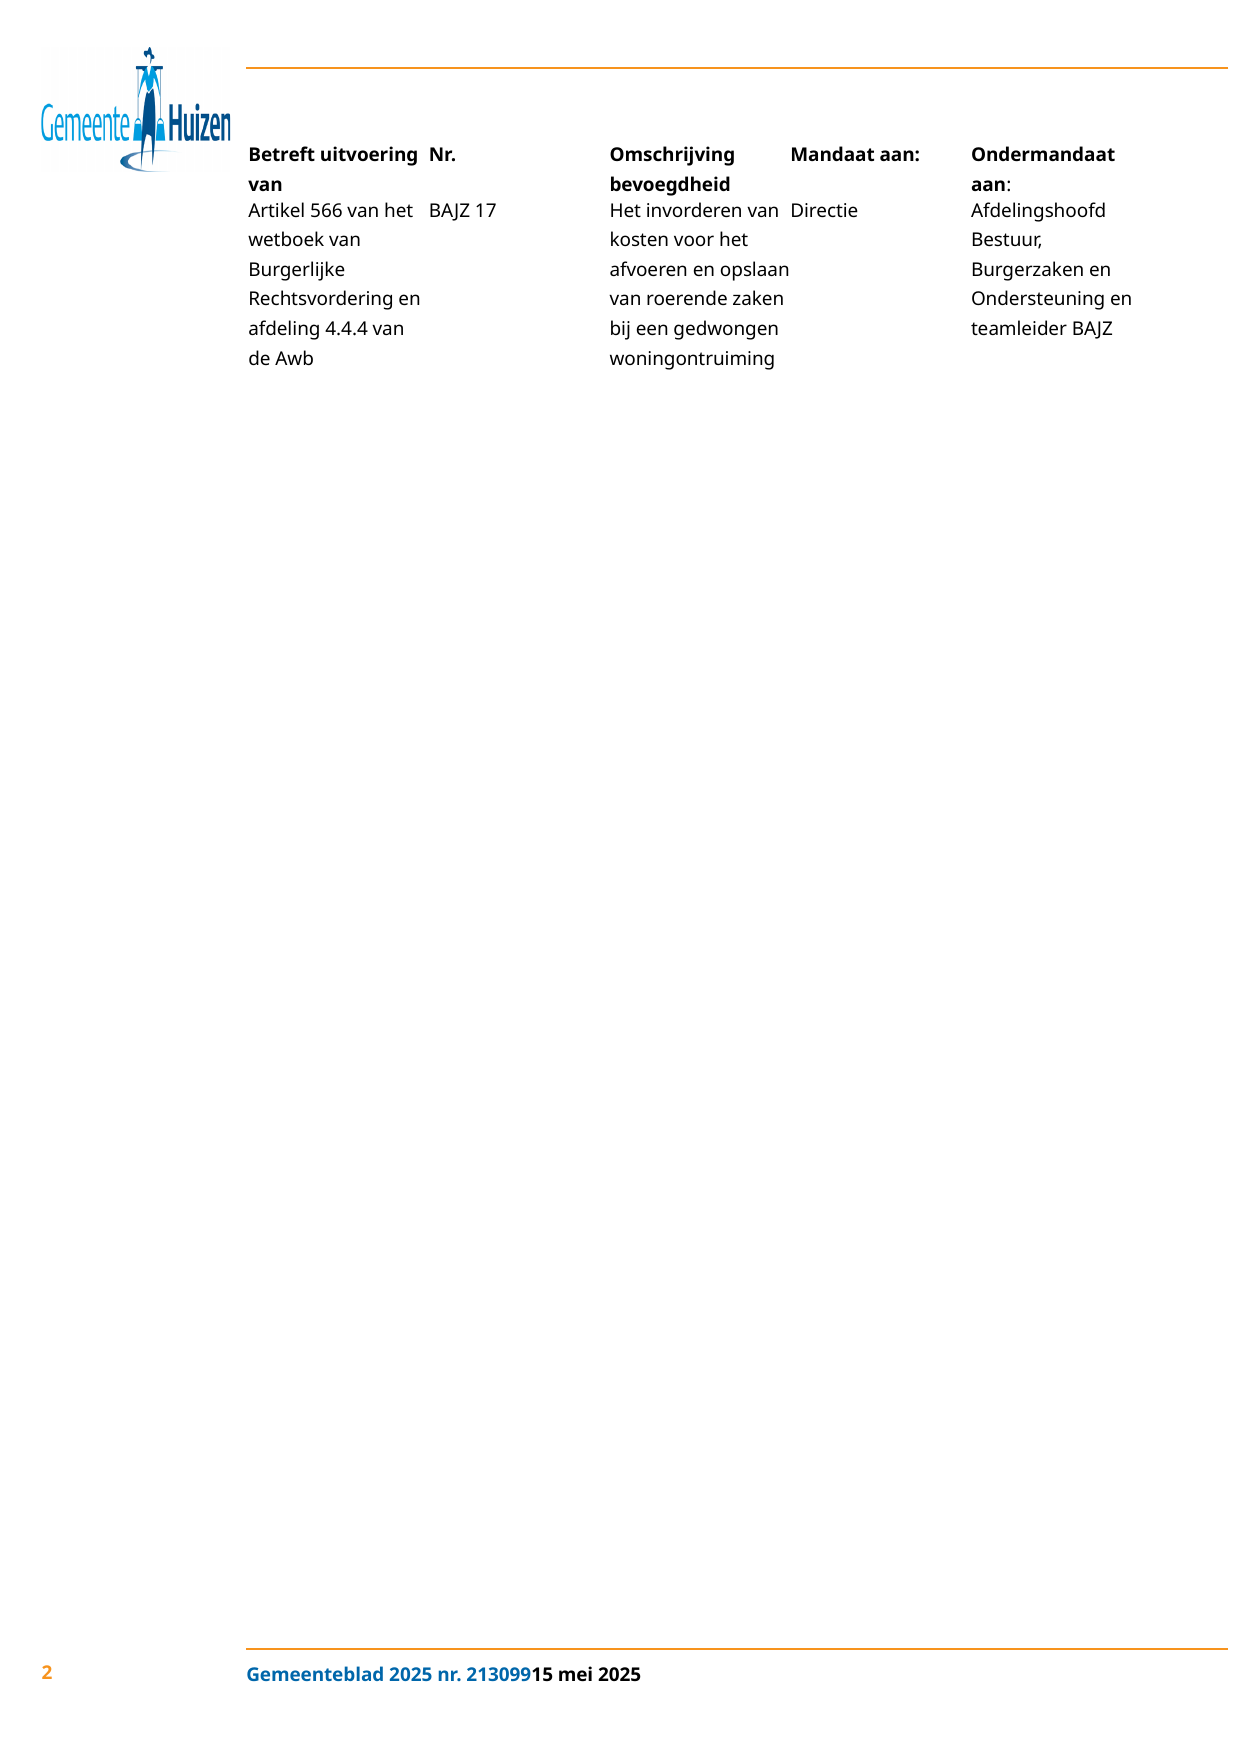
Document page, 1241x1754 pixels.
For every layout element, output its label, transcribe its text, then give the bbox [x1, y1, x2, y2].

table_cell Het invorderen van kosten voor het afvoeren en opslaan van roerende zaken bij een gedwongen woningontruiming [609, 197, 790, 371]
table_header Mandaat aan: [790, 142, 971, 197]
table_cell BAJZ 17 [429, 197, 609, 371]
table_cell Directie [790, 197, 971, 371]
table_header Omschrijving bevoegdheid [609, 142, 790, 197]
table_header Ondermandaat aan: [971, 142, 1152, 197]
table_header Nr. [429, 142, 609, 197]
picture [41, 47, 231, 172]
table_cell Afdelingshoofd Bestuur, Burgerzaken en Ondersteuning en teamleider BAJZ [971, 197, 1152, 371]
table_cell Artikel 566 van het wetboek van Burgerlijke Rechtsvordering en afdeling 4.4.4 van de Awb [248, 197, 429, 371]
table_header Betreft uitvoering van [248, 142, 429, 197]
